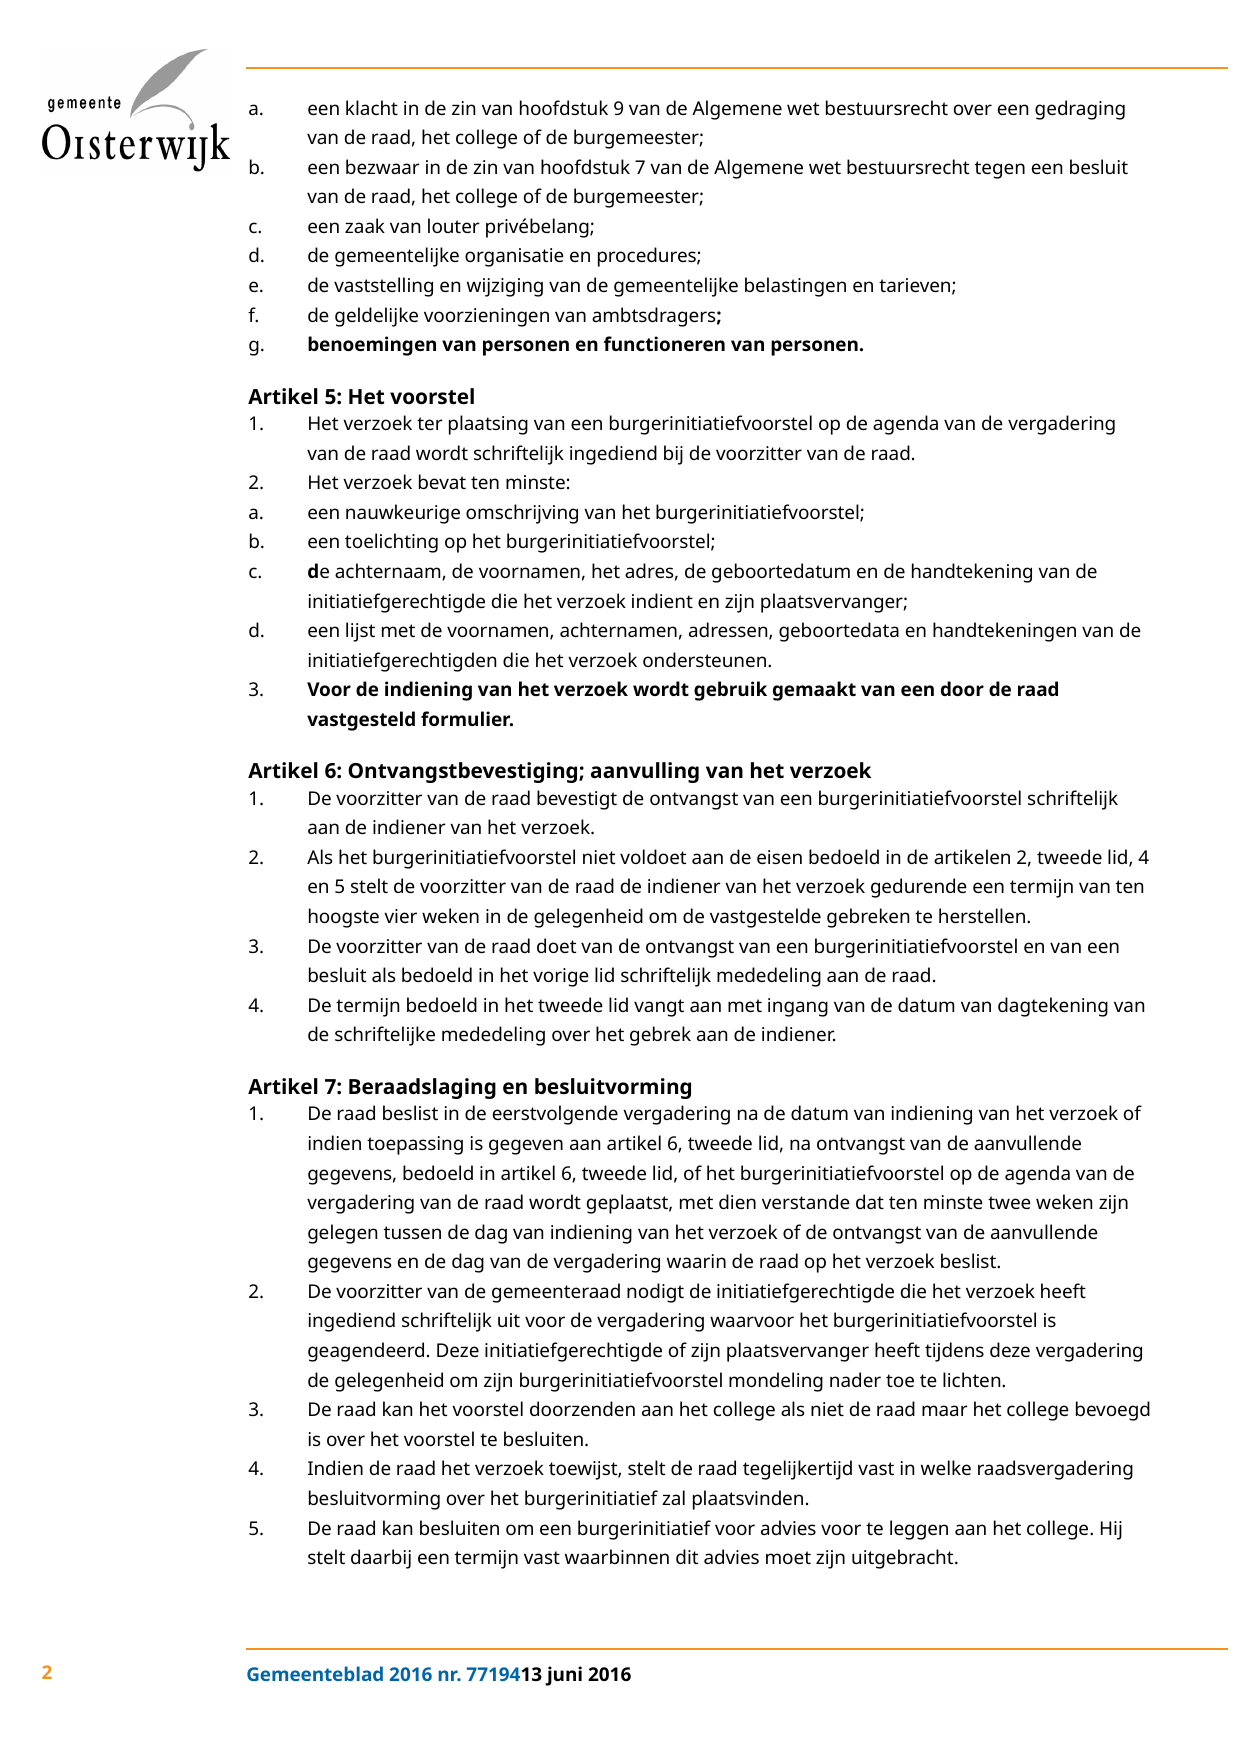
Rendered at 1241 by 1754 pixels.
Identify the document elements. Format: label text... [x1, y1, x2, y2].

list een nauwkeurige omschrijving van het burgerinitiatiefvoorstel; [248, 499, 1152, 525]
list De voorzitter van de raad doet van de ontvangst van een burgerinitiatiefvoorstel en van een besluit als bedoeld in het vorige lid schriftelijk mededeling aan de raad. [248, 933, 1152, 988]
picture [41, 47, 231, 172]
list een toelichting op het burgerinitiatiefvoorstel; [248, 529, 1152, 554]
list een klacht in de zin van hoofdstuk 9 van de Algemene wet bestuursrecht over een gedraging van de raad, het college of de burgemeester; [248, 95, 1152, 150]
list De raad beslist in de eerstvolgende vergadering na de datum van indiening van het verzoek of indien toepassing is gegeven aan artikel 6, tweede lid, na ontvangst van de aanvullende gegevens, bedoeld in artikel 6, tweede lid, of het burgerinitiatiefvoorstel op de agenda van de vergadering van de raad wordt geplaatst, met dien verstande dat ten minste twee weken zijn gelegen tussen de dag van indiening van het verzoek of de ontvangst van de aanvullende gegevens en de dag van de vergadering waarin de raad op het verzoek beslist. [248, 1101, 1152, 1274]
text Artikel 5: Het voorstel [248, 382, 1152, 410]
list de gemeentelijke organisatie en procedures; [248, 243, 1152, 268]
text Artikel 6: Ontvangstbevestiging; aanvulling van het verzoek [248, 757, 1152, 785]
list een bezwaar in de zin van hoofdstuk 7 van de Algemene wet bestuursrecht tegen een besluit van de raad, het college of de burgemeester; [248, 154, 1152, 209]
list Als het burgerinitiatiefvoorstel niet voldoet aan de eisen bedoeld in de artikelen 2, tweede lid, 4 en 5 stelt de voorzitter van de raad de indiener van het verzoek gedurende een termijn van ten hoogste vier weken in de gelegenheid om de vastgestelde gebreken te herstellen. [248, 844, 1152, 929]
list De raad kan besluiten om een burgerinitiatief voor advies voor te leggen aan het college. Hij stelt daarbij een termijn vast waarbinnen dit advies moet zijn uitgebracht. [248, 1515, 1152, 1570]
list een lijst met de voornamen, achternamen, adressen, geboortedata en handtekeningen van de initiatiefgerechtigden die het verzoek ondersteunen. [248, 617, 1152, 673]
list De voorzitter van de gemeenteraad nodigt de initiatiefgerechtigde die het verzoek heeft ingediend schriftelijk uit voor de vergadering waarvoor het burgerinitiatiefvoorstel is geagendeerd. Deze initiatiefgerechtigde of zijn plaatsvervanger heeft tijdens deze vergadering de gelegenheid om zijn burgerinitiatiefvoorstel mondeling nader toe te lichten. [248, 1278, 1152, 1392]
list benoemingen van personen en functioneren van personen. [248, 331, 1152, 357]
list Het verzoek ter plaatsing van een burgerinitiatiefvoorstel op de agenda van de vergadering van de raad wordt schriftelijk ingediend bij de voorzitter van de raad. [248, 410, 1152, 466]
list De termijn bedoeld in het tweede lid vangt aan met ingang van de datum van dagtekening van de schriftelijke mededeling over het gebrek aan de indiener. [248, 992, 1152, 1047]
list Voor de indiening van het verzoek wordt gebruik gemaakt van een door de raad vastgesteld formulier. [248, 677, 1152, 732]
list een zaak van louter privébelang; [248, 213, 1152, 239]
list de vaststelling en wijziging van de gemeentelijke belastingen en tarieven; [248, 272, 1152, 298]
list de geldelijke voorzieningen van ambtsdragers; [248, 302, 1152, 328]
list de achternaam, de voornamen, het adres, de geboortedatum en de handtekening van de initiatiefgerechtigde die het verzoek indient en zijn plaatsvervanger; [248, 558, 1152, 613]
text Artikel 7: Beraadslaging en besluitvorming [248, 1072, 1152, 1101]
list De voorzitter van de raad bevestigt de ontvangst van een burgerinitiatiefvoorstel schriftelijk aan de indiener van het verzoek. [248, 785, 1152, 840]
list Indien de raad het verzoek toewijst, stelt de raad tegelijkertijd vast in welke raadsvergadering besluitvorming over het burgerinitiatief zal plaatsvinden. [248, 1456, 1152, 1511]
list De raad kan het voorstel doorzenden aan het college als niet de raad maar het college bevoegd is over het voorstel te besluiten. [248, 1396, 1152, 1452]
list Het verzoek bevat ten minste: [248, 469, 1152, 495]
